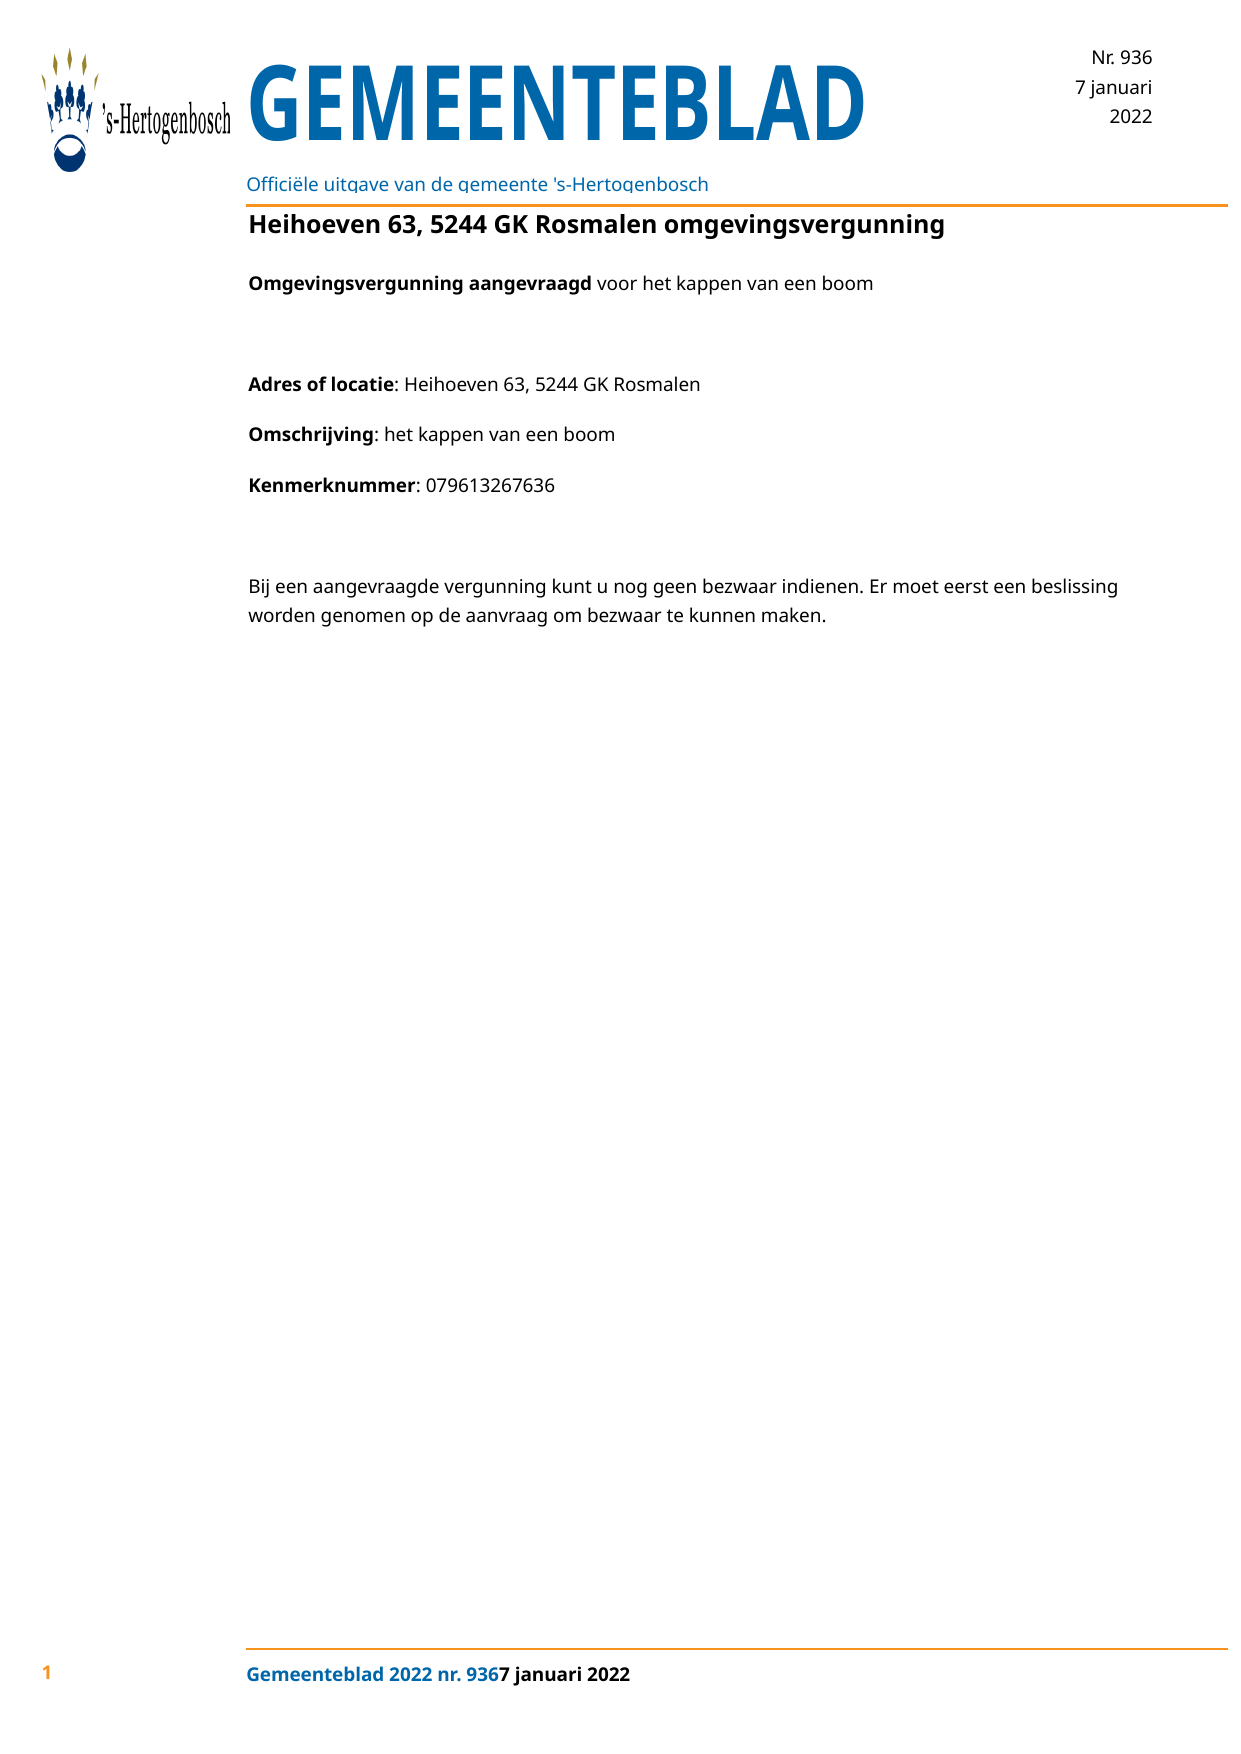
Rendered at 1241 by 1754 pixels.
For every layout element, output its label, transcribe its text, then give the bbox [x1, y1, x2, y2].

text Heihoeven 63, 5244 GK Rosmalen omgevingsvergunning [248, 207, 1152, 241]
picture [41, 47, 231, 172]
text Bij een aangevraagde vergunning kunt u nog geen bezwaar indienen. Er moet eerst een beslissing worden genomen op de aanvraag om bezwaar te kunnen maken. [248, 573, 1152, 628]
text Adres of locatie: Heihoeven 63, 5244 GK Rosmalen [248, 371, 1152, 397]
text Omschrijving: het kappen van een boom [248, 422, 1152, 447]
text Omgevingsvergunning aangevraagd voor het kappen van een boom [248, 270, 1152, 296]
text Kenmerknummer: 079613267636 [248, 472, 1152, 498]
